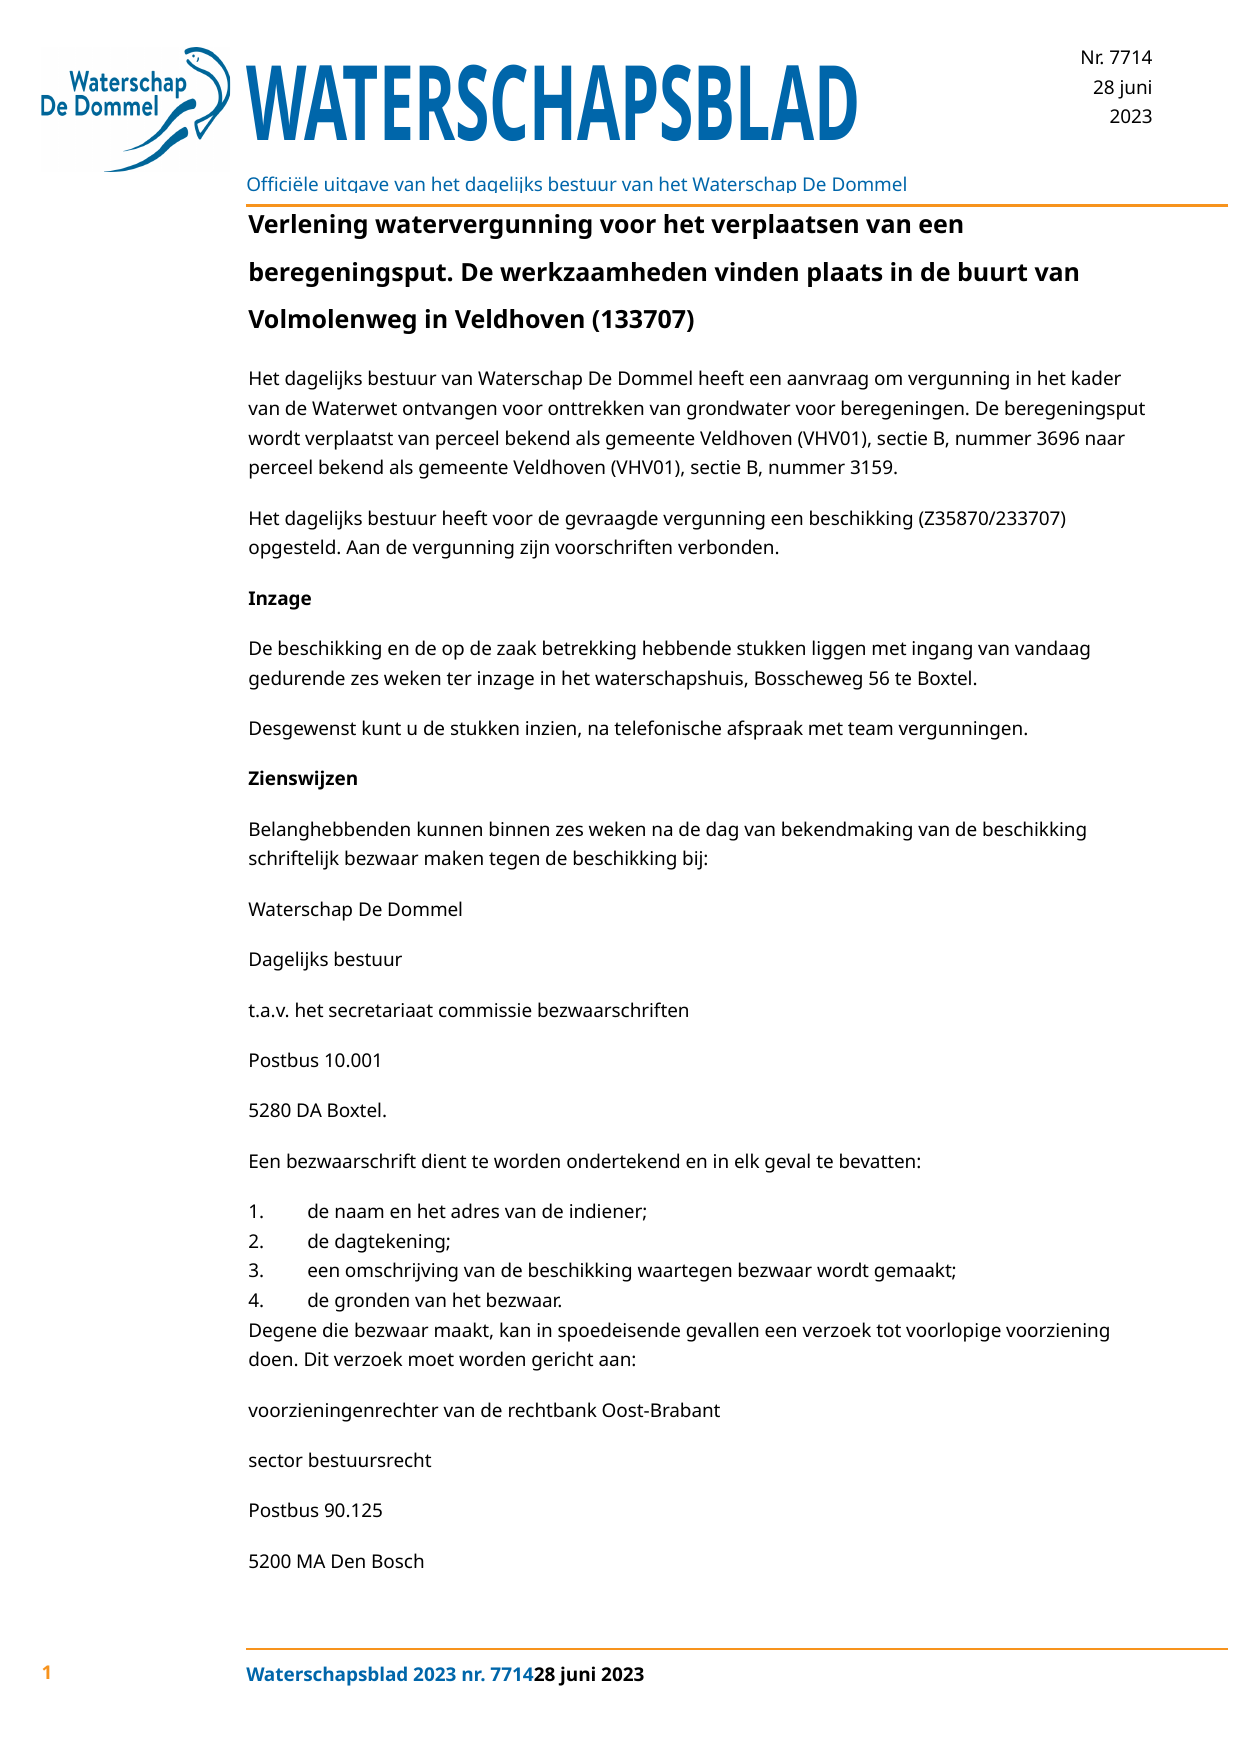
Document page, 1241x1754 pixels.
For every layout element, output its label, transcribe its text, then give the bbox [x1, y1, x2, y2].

text 5280 DA Boxtel. [248, 1098, 1152, 1123]
picture [198, 118, 210, 131]
picture [41, 47, 231, 172]
list de gronden van het bezwaar. [248, 1287, 1152, 1313]
text Degene die bezwaar maakt, kan in spoedeisende gevallen een verzoek tot voorlopige voorziening doen. Dit verzoek moet worden gericht aan: [248, 1317, 1152, 1372]
text Dagelijks bestuur [248, 946, 1152, 972]
text Het dagelijks bestuur van Waterschap De Dommel heeft een aanvraag om vergunning in het kader van de Waterwet ontvangen voor onttrekken van grondwater voor beregeningen. De beregeningsput wordt verplaatst van perceel bekend als gemeente Veldhoven (VHV01), sectie B, nummer 3696 naar perceel bekend als gemeente Veldhoven (VHV01), sectie B, nummer 3159. [248, 366, 1152, 480]
text Verlening watervergunning voor het verplaatsen van een beregeningsput. De werkzaamheden vinden plaats in de buurt van Volmolenweg in Veldhoven (133707) [248, 207, 1152, 336]
text Postbus 10.001 [248, 1047, 1152, 1073]
picture [204, 47, 231, 76]
picture [45, 99, 51, 111]
text Het dagelijks bestuur heeft voor de gevraagde vergunning een beschikking (Z35870/233707) opgesteld. Aan de vergunning zijn voorschriften verbonden. [248, 505, 1152, 560]
text Een bezwaarschrift dient te worden ondertekend en in elk geval te bevatten: [248, 1148, 1152, 1174]
text 5200 MA Den Bosch [248, 1548, 1152, 1574]
text Zienswijzen [248, 766, 1152, 791]
text Desgewenst kunt u de stukken inzien, na telefonische afspraak met team vergunningen. [248, 715, 1152, 741]
text voorzieningenrechter van de rechtbank Oost-Brabant [248, 1397, 1152, 1422]
list de naam en het adres van de indiener; [248, 1198, 1152, 1224]
text Inzage [248, 585, 1152, 610]
list de dagtekening; [248, 1228, 1152, 1254]
text De beschikking en de op de zaak betrekking hebbende stukken liggen met ingang van vandaag gedurende zes weken ter inzage in het waterschapshuis, Bosscheweg 56 te Boxtel. [248, 635, 1152, 690]
text Belanghebbenden kunnen binnen zes weken na de dag van bekendmaking van de beschikking schriftelijk bezwaar maken tegen de beschikking bij: [248, 816, 1152, 871]
text Waterschap De Dommel [248, 896, 1152, 922]
text Postbus 90.125 [248, 1498, 1152, 1523]
text t.a.v. het secretariaat commissie bezwaarschriften [248, 997, 1152, 1022]
list een omschrijving van de beschikking waartegen bezwaar wordt gemaakt; [248, 1258, 1152, 1283]
text sector bestuursrecht [248, 1447, 1152, 1473]
